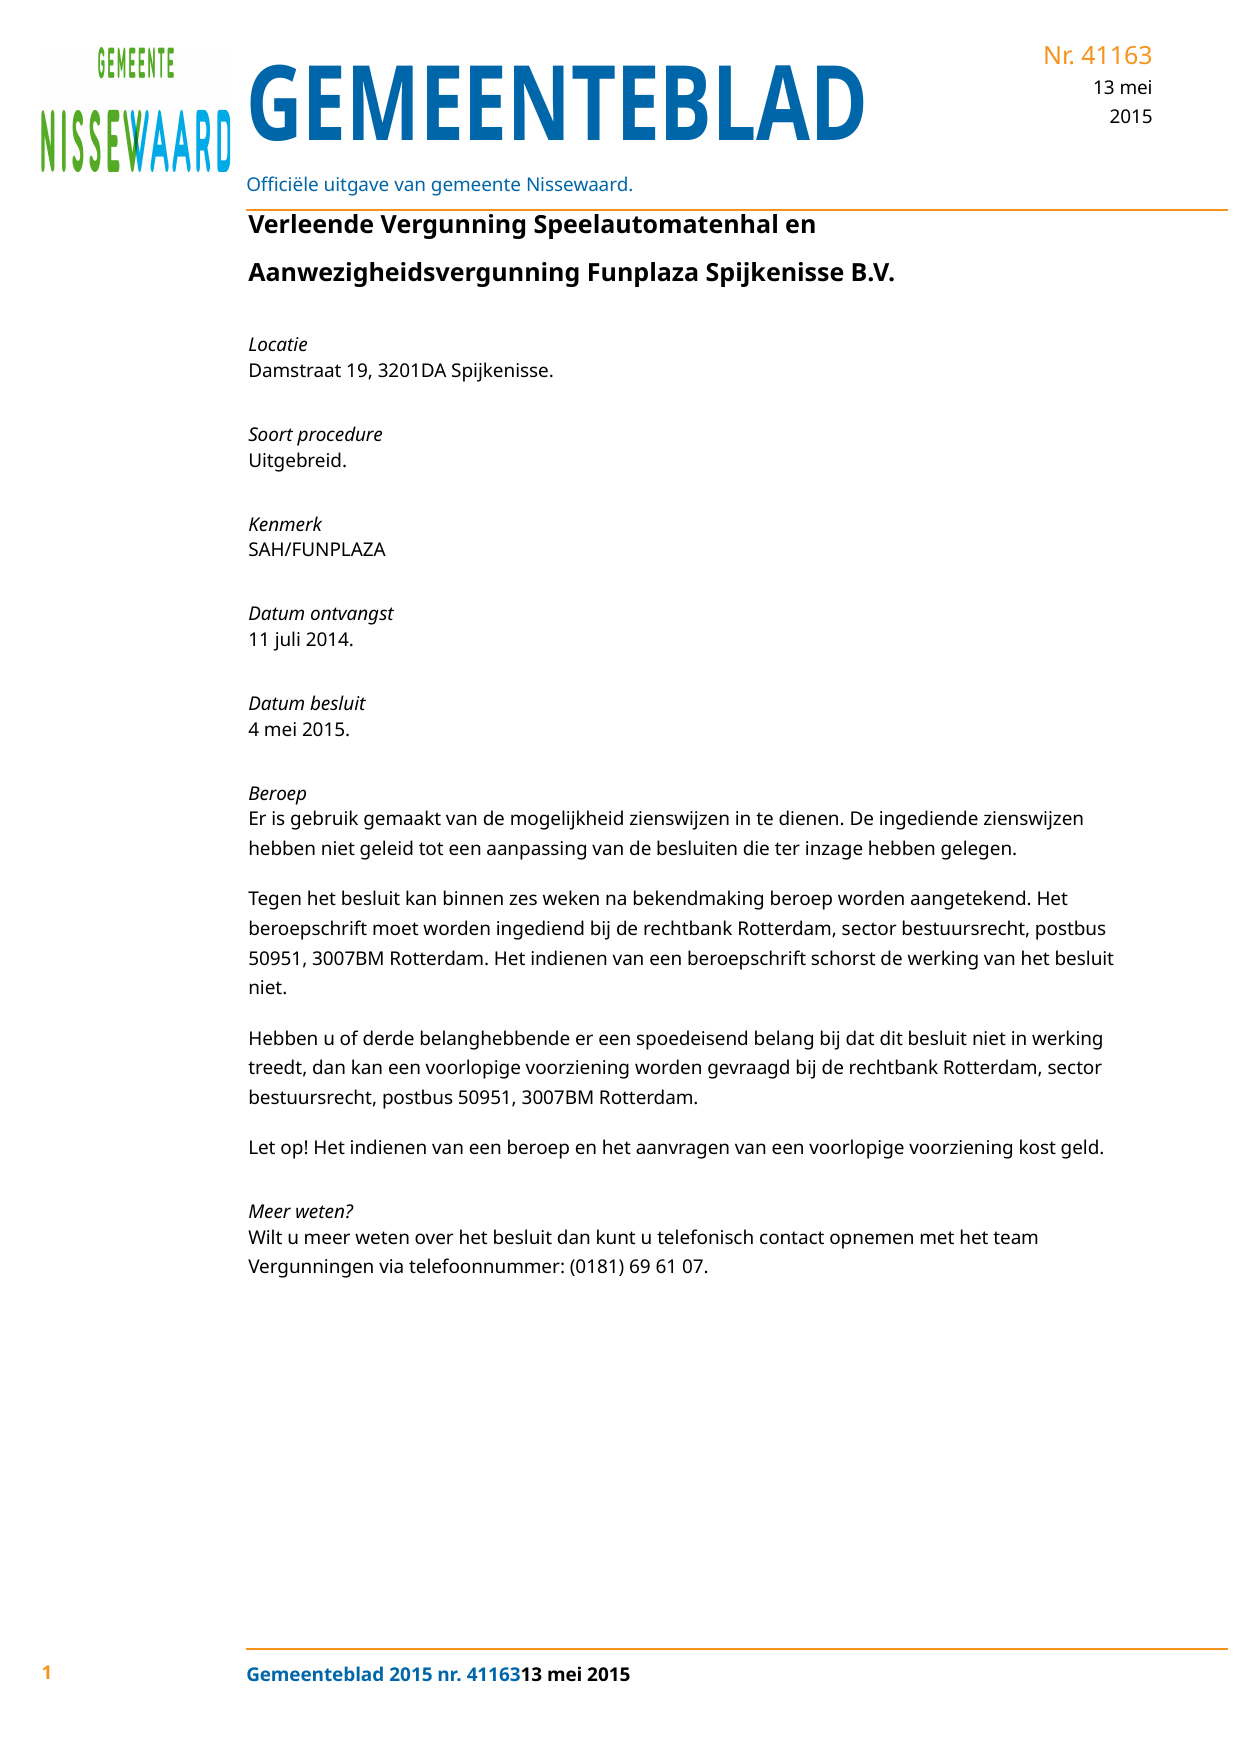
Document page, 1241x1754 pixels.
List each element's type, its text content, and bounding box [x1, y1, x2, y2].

text Datum ontvangst [248, 601, 1152, 626]
picture [41, 47, 231, 172]
text 11 juli 2014. [248, 626, 1152, 652]
text Er is gebruik gemaakt van de mogelijkheid zienswijzen in te dienen. De ingediende zienswijzen hebben niet geleid tot een aanpassing van de besluiten die ter inzage hebben gelegen. [248, 806, 1152, 861]
text Tegen het besluit kan binnen zes weken na bekendmaking beroep worden aangetekend. Het beroepschrift moet worden ingediend bij de rechtbank Rotterdam, sector bestuursrecht, postbus 50951, 3007BM Rotterdam. Het indienen van een beroepschrift schorst de werking van het besluit niet. [248, 886, 1152, 1000]
text Meer weten? [248, 1198, 1152, 1224]
picture [201, 122, 206, 138]
picture [176, 157, 187, 172]
text Hebben u of derde belanghebbende er een spoedeisend belang bij dat dit besluit niet in werking treedt, dan kan een voorlopige voorziening worden gevraagd bij de rechtbank Rotterdam, sector bestuursrecht, postbus 50951, 3007BM Rotterdam. [248, 1025, 1152, 1110]
text 4 mei 2015. [248, 716, 1152, 742]
text Datum besluit [248, 690, 1152, 716]
text Let op! Het indienen van een beroep en het aanvragen van een voorlopige voorziening kost geld. [248, 1134, 1152, 1160]
text Verleende Vergunning Speelautomatenhal en Aanwezigheidsvergunning Funplaza Spijkenisse B.V. [248, 211, 1152, 288]
text Damstraat 19, 3201DA Spijkenisse. [248, 357, 1152, 383]
picture [222, 122, 227, 160]
picture [200, 151, 206, 172]
text Locatie [248, 331, 1152, 357]
text Kenmerk [248, 511, 1152, 537]
picture [154, 157, 165, 172]
text Uitgebreid. [248, 447, 1152, 473]
text Wilt u meer weten over het besluit dan kunt u telefonisch contact opnemen met het team Vergunningen via telefoonnummer: (0181) 69 61 07. [248, 1224, 1152, 1279]
text SAH/FUNPLAZA [248, 537, 1152, 562]
text Soort procedure [248, 421, 1152, 447]
text Beroep [248, 780, 1152, 806]
